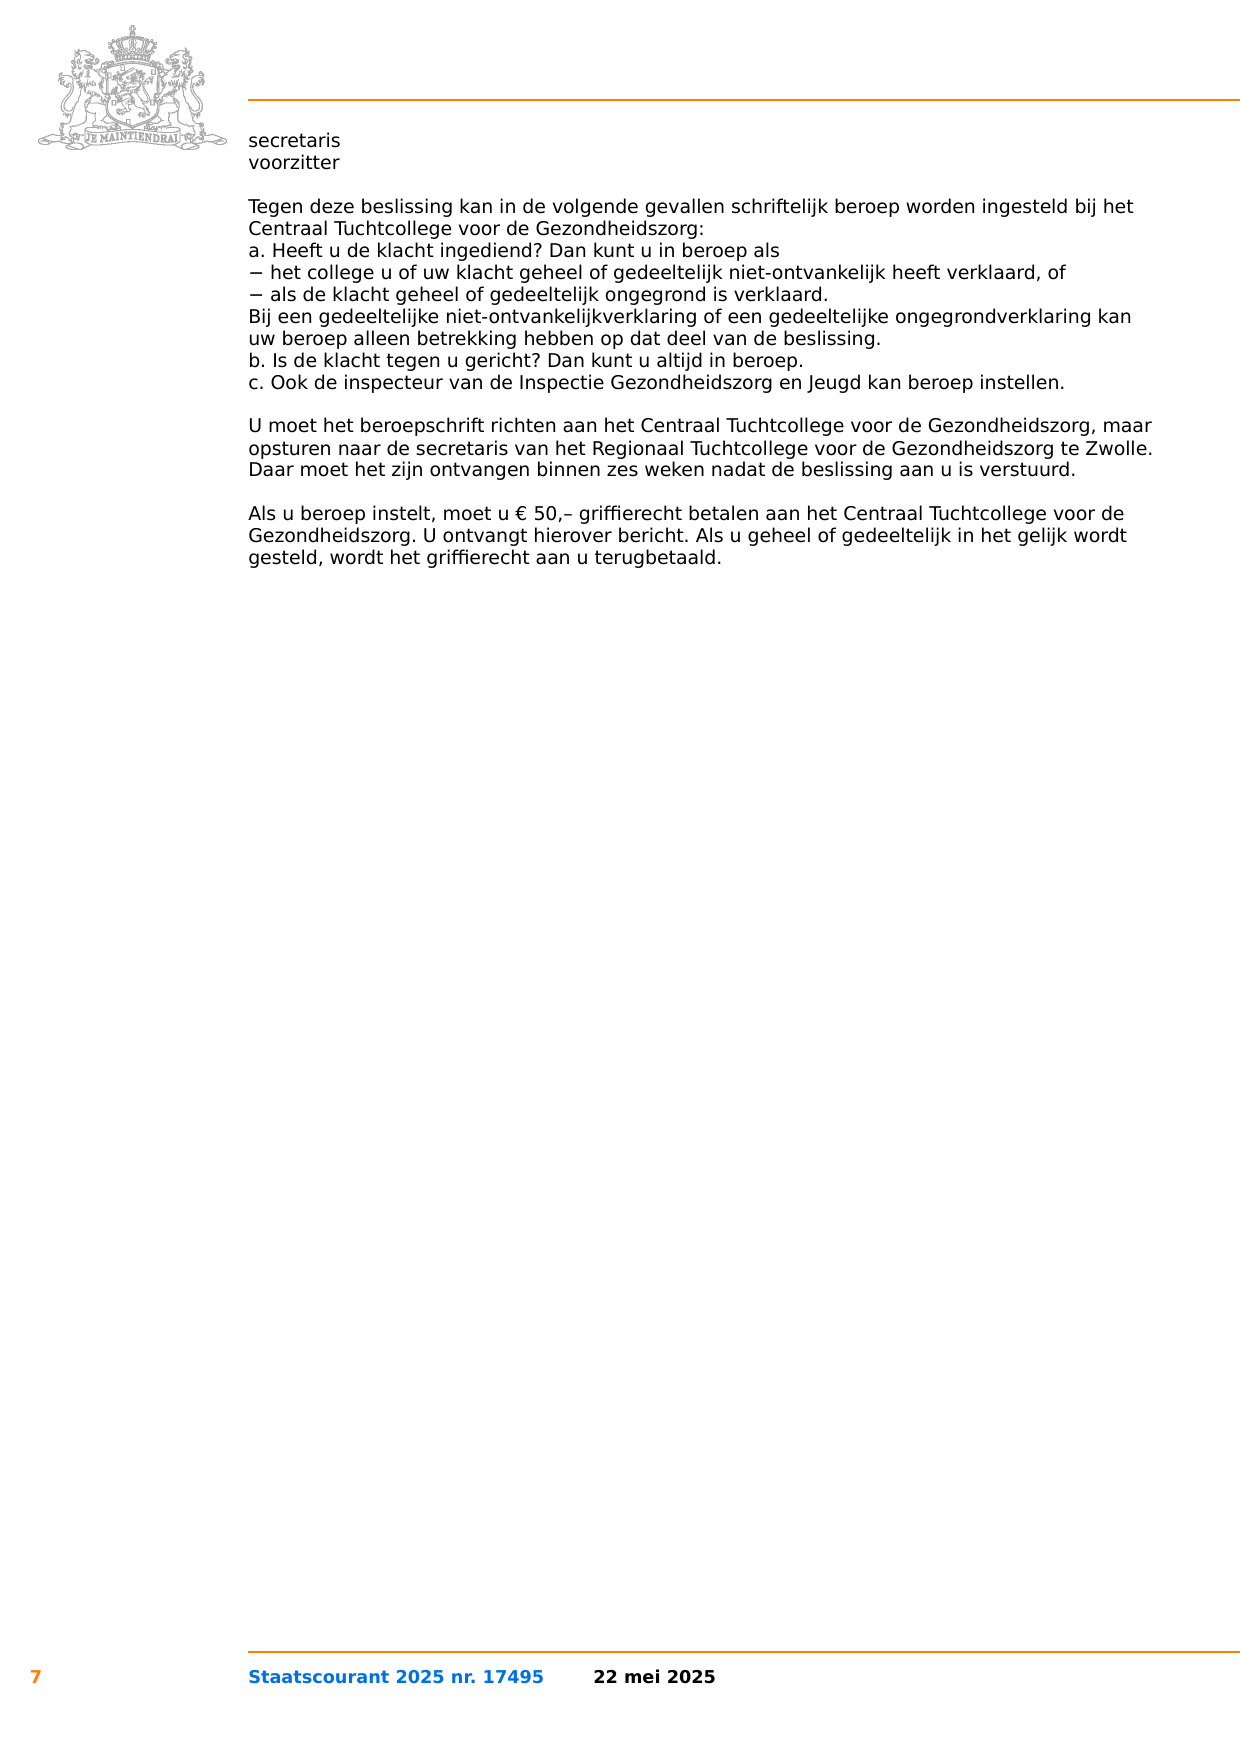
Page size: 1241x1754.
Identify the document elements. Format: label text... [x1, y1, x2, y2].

text Tegen deze beslissing kan in de volgende gevallen schriftelijk beroep worden ingesteld bij het Centraal Tuchtcollege voor de Gezondheidszorg: [248, 196, 1163, 240]
picture [38, 25, 227, 150]
text voorzitter [248, 152, 1163, 174]
text a. Heeft u de klacht ingediend? Dan kunt u in beroep als [248, 240, 1163, 262]
text − het college u of uw klacht geheel of gedeeltelijk niet-ontvankelijk heeft verklaard, of [248, 262, 1163, 284]
text c. Ook de inspecteur van de Inspectie Gezondheidszorg en Jeugd kan beroep instellen. [248, 372, 1163, 393]
text − als de klacht geheel of gedeeltelijk ongegrond is verklaard. [248, 284, 1163, 306]
text secretaris [248, 130, 1163, 152]
text Als u beroep instelt, moet u € 50,– griffierecht betalen aan het Centraal Tuchtcollege voor de Gezondheidszorg. U ontvangt hierover bericht. Als u geheel of gedeeltelijk in het gelijk wordt gesteld, wordt het griffierecht aan u terugbetaald. [248, 503, 1163, 569]
text U moet het beroepschrift richten aan het Centraal Tuchtcollege voor de Gezondheidszorg, maar opsturen naar de secretaris van het Regionaal Tuchtcollege voor de Gezondheidszorg te Zwolle. Daar moet het zijn ontvangen binnen zes weken nadat de beslissing aan u is verstuurd. [248, 415, 1163, 481]
text Bij een gedeeltelijke niet-ontvankelijkverklaring of een gedeeltelijke ongegrondverklaring kan uw beroep alleen betrekking hebben op dat deel van de beslissing. [248, 306, 1163, 349]
text b. Is de klacht tegen u gericht? Dan kunt u altijd in beroep. [248, 349, 1163, 372]
